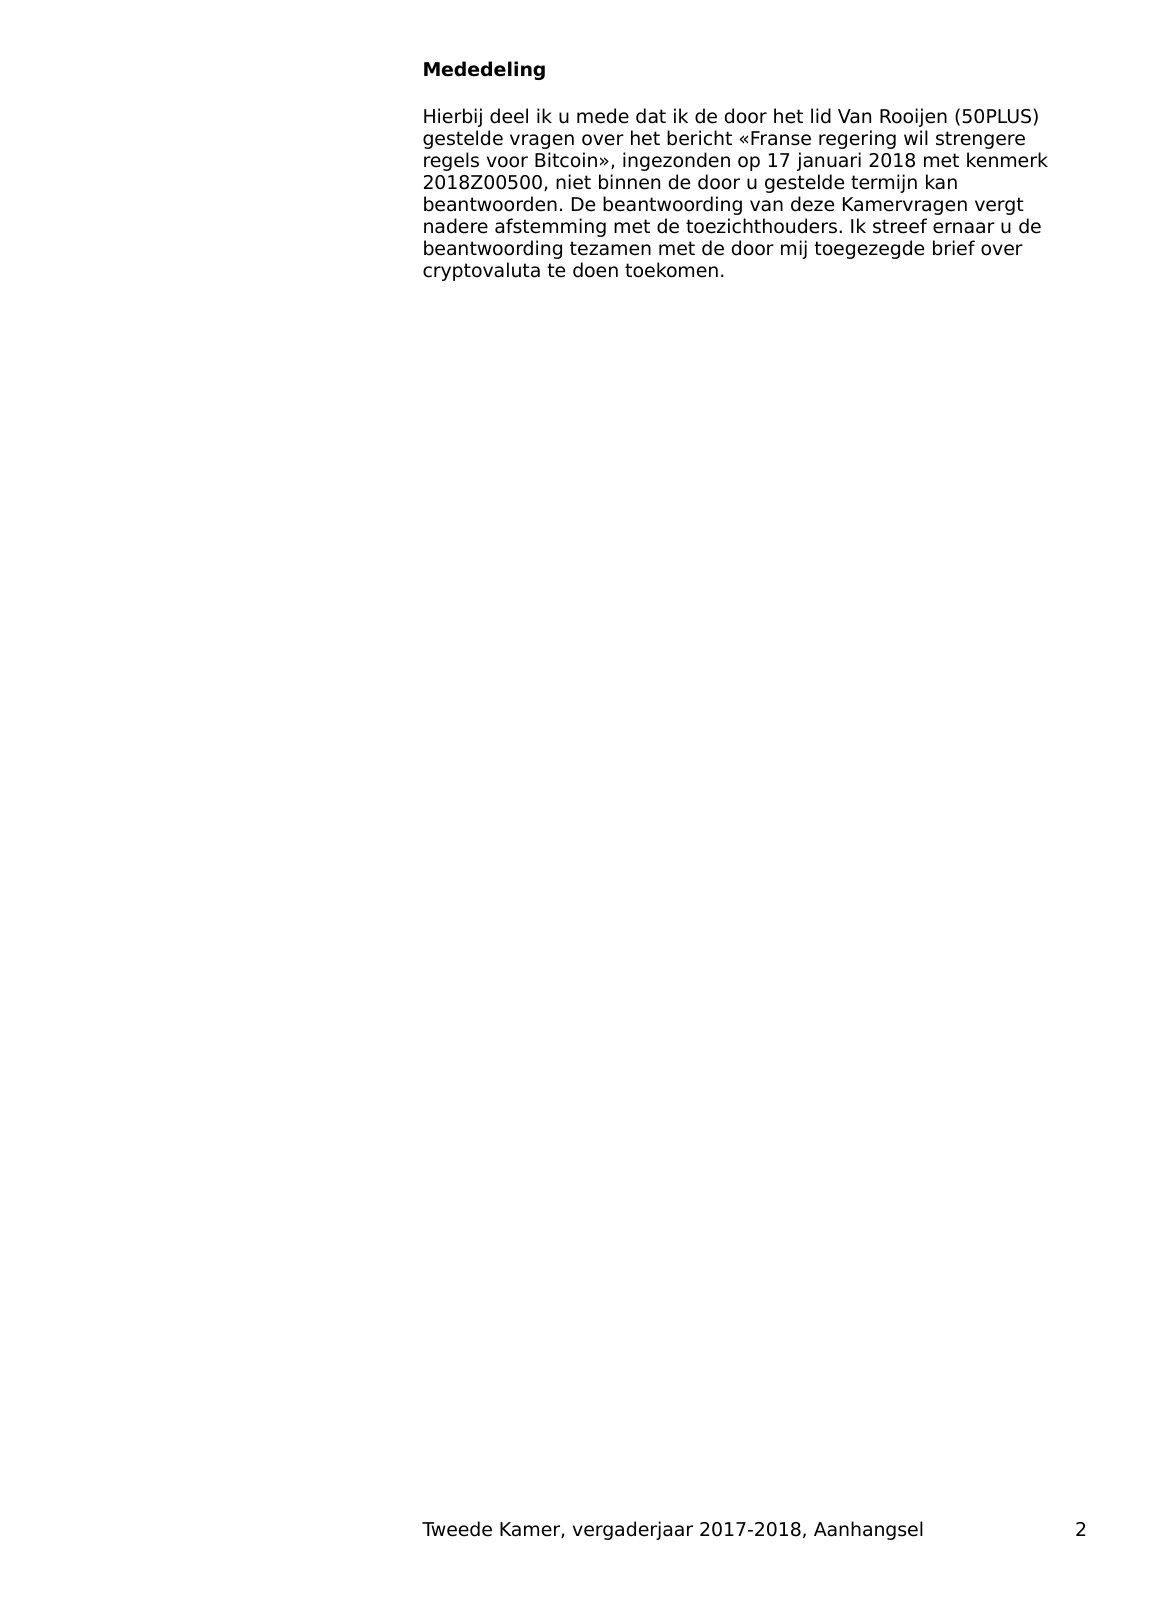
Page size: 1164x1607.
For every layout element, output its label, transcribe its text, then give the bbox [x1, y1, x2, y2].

subtitle Mededeling [422, 59, 1087, 81]
text Hierbij deel ik u mede dat ik de door het lid Van Rooijen (50PLUS) gestelde vragen over het bericht «Franse regering wil strengere regels voor Bitcoin», ingezonden op 17 januari 2018 met kenmerk 2018Z00500, niet binnen de door u gestelde termijn kan beantwoorden. De beantwoording van deze Kamervragen vergt nadere afstemming met de toezichthouders. Ik streef ernaar u de beantwoording tezamen met de door mij toegezegde brief over cryptovaluta te doen toekomen. [422, 106, 1087, 282]
